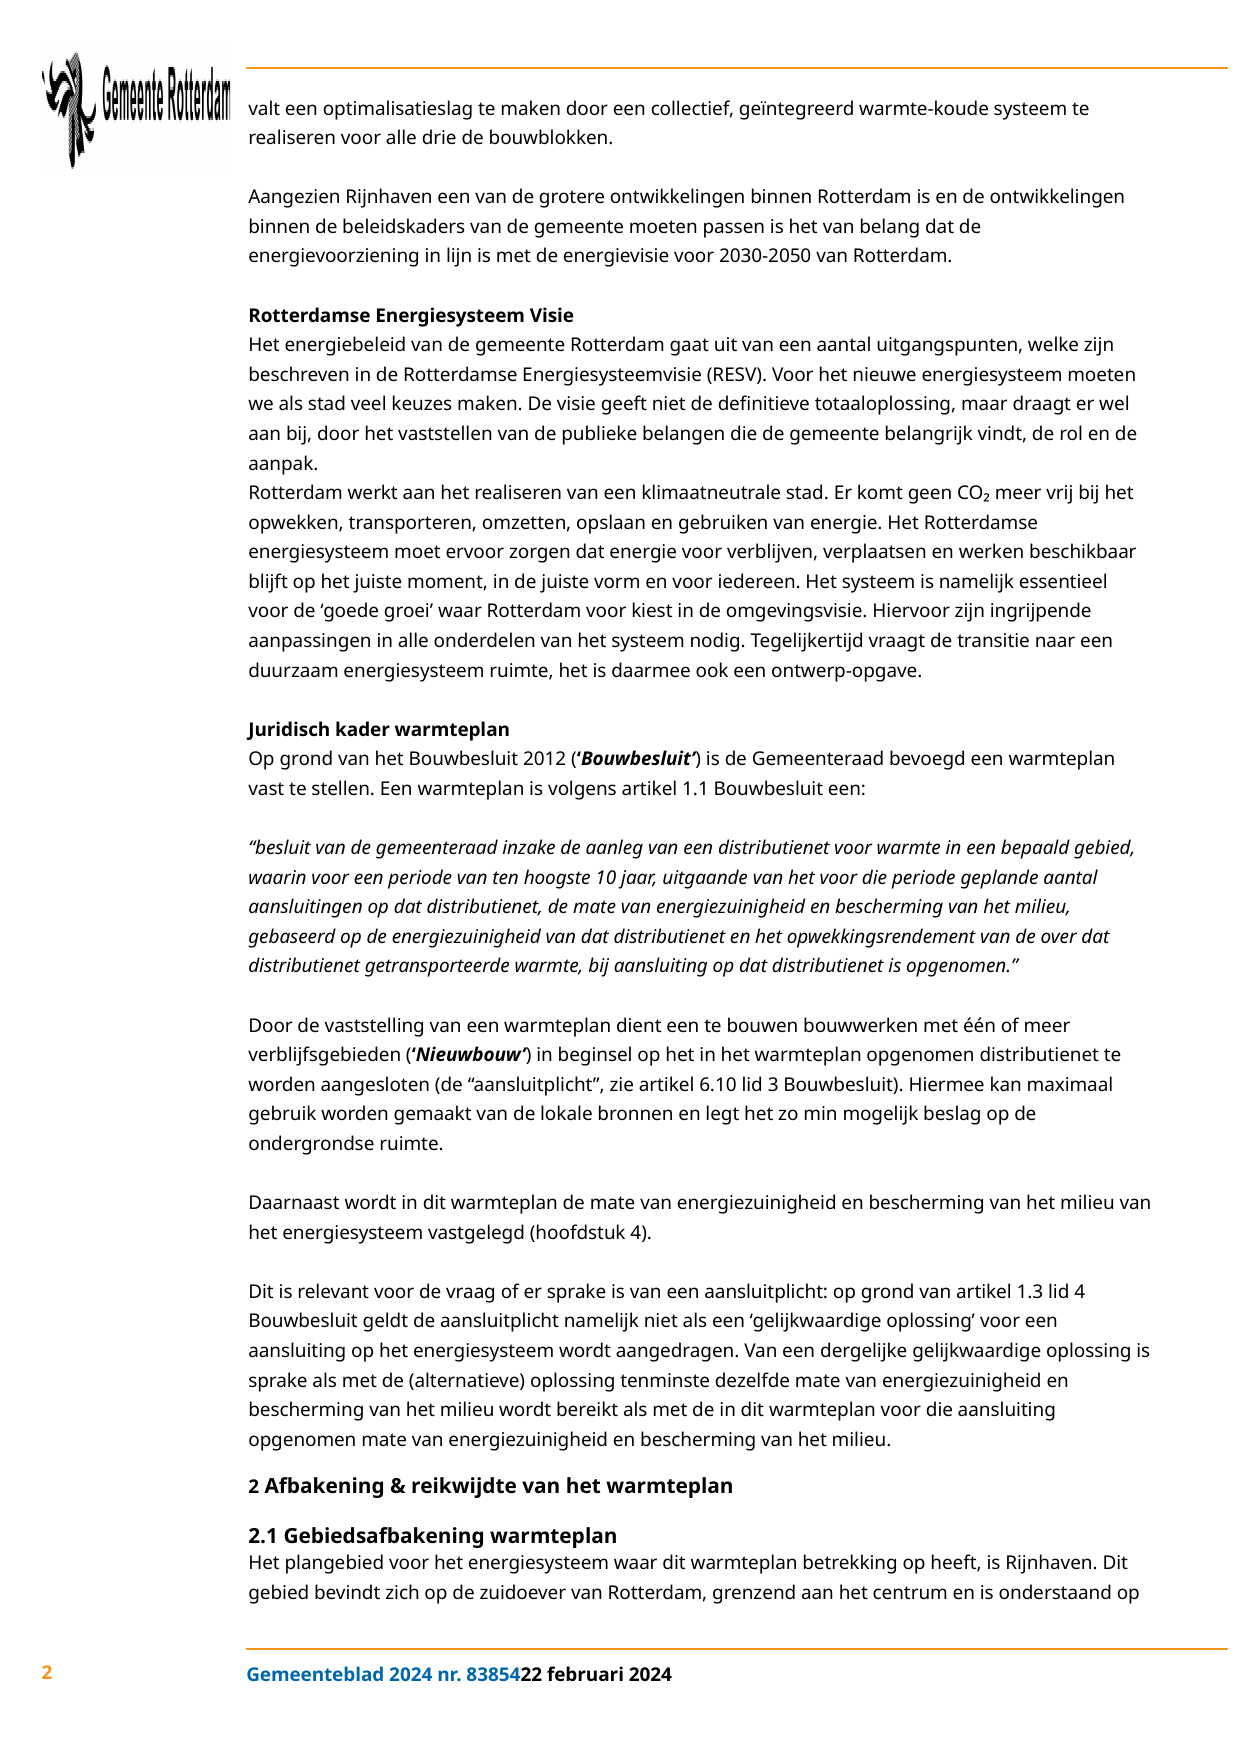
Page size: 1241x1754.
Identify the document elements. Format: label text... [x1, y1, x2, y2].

text Rotterdam werkt aan het realiseren van een klimaatneutrale stad. Er komt geen CO₂ meer vrij bij het opwekken, transporteren, omzetten, opslaan en gebruiken van energie. Het Rotterdamse energiesysteem moet ervoor zorgen dat energie voor verblijven, verplaatsen en werken beschikbaar blijft op het juiste moment, in de juiste vorm en voor iedereen. Het systeem is namelijk essentieel voor de ‘goede groei’ waar Rotterdam voor kiest in de omgevingsvisie. Hiervoor zijn ingrijpende aanpassingen in alle onderdelen van het systeem nodig. Tegelijkertijd vraagt de transitie naar een duurzaam energiesysteem ruimte, het is daarmee ook een ontwerp-opgave. [248, 479, 1152, 683]
text Juridisch kader warmteplan [248, 716, 1152, 742]
text Op grond van het Bouwbesluit 2012 (‘Bouwbesluit’) is de Gemeenteraad bevoegd een warmteplan vast te stellen. Een warmteplan is volgens artikel 1.1 Bouwbesluit een: [248, 746, 1152, 801]
text 2.1 Gebiedsafbakening warmteplan [248, 1521, 1152, 1549]
text Het energiebeleid van de gemeente Rotterdam gaat uit van een aantal uitgangspunten, welke zijn beschreven in de Rotterdamse Energiesysteemvisie (RESV). Voor het nieuwe energiesysteem moeten we als stad veel keuzes maken. De visie geeft niet de definitieve totaaloplossing, maar draagt er wel aan bij, door het vaststellen van de publieke belangen die de gemeente belangrijk vindt, de rol en de aanpak. [248, 331, 1152, 476]
text Het plangebied voor het energiesysteem waar dit warmteplan betrekking op heeft, is Rijnhaven. Dit gebied bevindt zich op de zuidoever van Rotterdam, grenzend aan het centrum en is onderstaand op [248, 1549, 1152, 1605]
text valt een optimalisatieslag te maken door een collectief, geïntegreerd warmte-koude systeem te realiseren voor alle drie de bouwblokken. [248, 95, 1152, 150]
picture [41, 47, 231, 172]
text Aangezien Rijnhaven een van de grotere ontwikkelingen binnen Rotterdam is en de ontwikkelingen binnen de beleidskaders van de gemeente moeten passen is het van belang dat de energievoorziening in lijn is met de energievisie voor 2030-2050 van Rotterdam. [248, 183, 1152, 268]
text Dit is relevant voor de vraag of er sprake is van een aansluitplicht: op grond van artikel 1.3 lid 4 Bouwbesluit geldt de aansluitplicht namelijk niet als een ‘gelijkwaardige oplossing’ voor een aansluiting op het energiesysteem wordt aangedragen. Van een dergelijke gelijkwaardige oplossing is sprake als met de (alternatieve) oplossing tenminste dezelfde mate van energiezuinigheid en bescherming van het milieu wordt bereikt als met de in dit warmteplan voor die aansluiting opgenomen mate van energiezuinigheid en bescherming van het milieu. [248, 1278, 1152, 1452]
text Daarnaast wordt in dit warmteplan de mate van energiezuinigheid en bescherming van het milieu van het energiesysteem vastgelegd (hoofdstuk 4). [248, 1189, 1152, 1245]
text “besluit van de gemeenteraad inzake de aanleg van een distributienet voor warmte in een bepaald gebied, waarin voor een periode van ten hoogste 10 jaar, uitgaande van het voor die periode geplande aantal aansluitingen op dat distributienet, de mate van energiezuinigheid en bescherming van het milieu, gebaseerd op de energiezuinigheid van dat distributienet en het opwekkingsrendement van de over dat distributienet getransporteerde warmte, bij aansluiting op dat distributienet is opgenomen.” [248, 834, 1152, 978]
text 2 Afbakening & reikwijdte van het warmteplan [248, 1472, 1152, 1500]
text Rotterdamse Energiesysteem Visie [248, 302, 1152, 328]
text Door de vaststelling van een warmteplan dient een te bouwen bouwwerken met één of meer verblijfsgebieden (‘Nieuwbouw’) in beginsel op het in het warmteplan opgenomen distributienet te worden aangesloten (de “aansluitplicht”, zie artikel 6.10 lid 3 Bouwbesluit). Hiermee kan maximaal gebruik worden gemaakt van de lokale bronnen en legt het zo min mogelijk beslag op de ondergrondse ruimte. [248, 1012, 1152, 1156]
